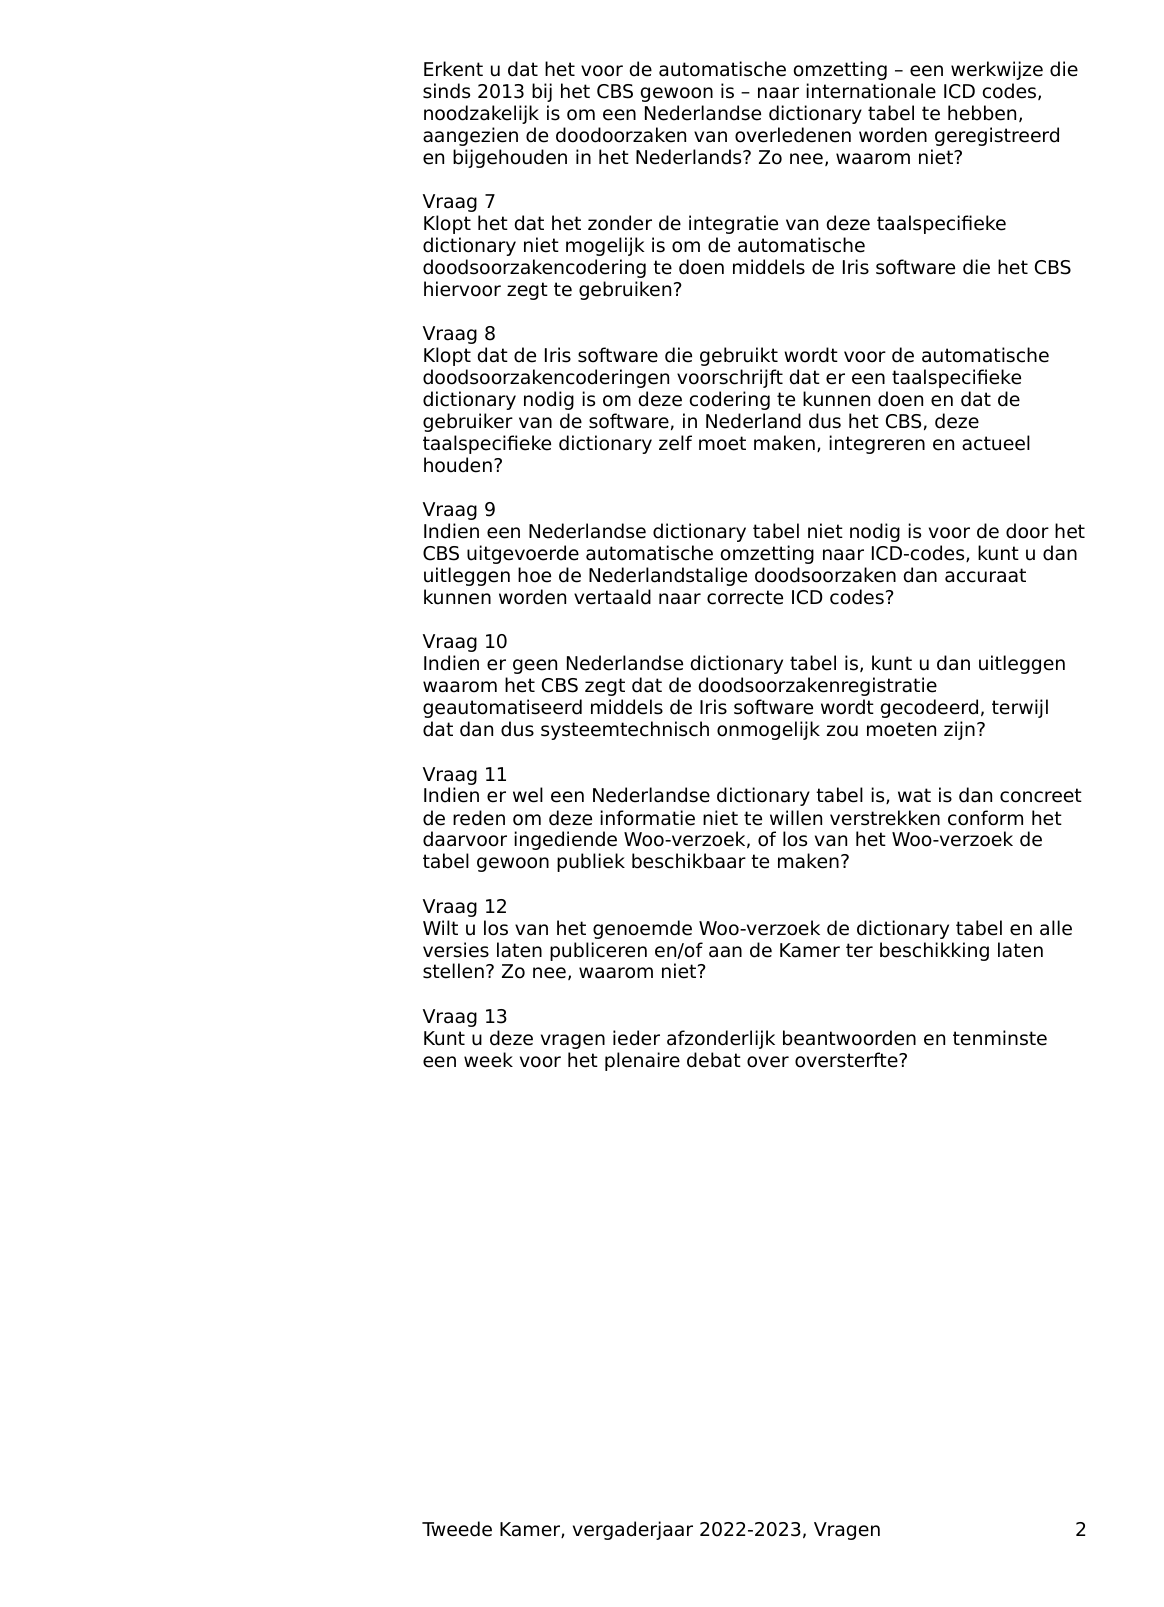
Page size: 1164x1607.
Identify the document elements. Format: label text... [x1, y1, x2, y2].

text Indien er wel een Nederlandse dictionary tabel is, wat is dan concreet de reden om deze informatie niet te willen verstrekken conform het daarvoor ingediende Woo-verzoek, of los van het Woo-verzoek de tabel gewoon publiek beschikbaar te maken? [422, 785, 1087, 873]
text Klopt dat de Iris software die gebruikt wordt voor de automatische doodsoorzakencoderingen voorschrijft dat er een taalspecifieke dictionary nodig is om deze codering te kunnen doen en dat de gebruiker van de software, in Nederland dus het CBS, deze taalspecifieke dictionary zelf moet maken, integreren en actueel houden? [422, 345, 1087, 477]
text Kunt u deze vragen ieder afzonderlijk beantwoorden en tenminste een week voor het plenaire debat over oversterfte? [422, 1028, 1087, 1072]
text Klopt het dat het zonder de integratie van deze taalspecifieke dictionary niet mogelijk is om de automatische doodsoorzakencodering te doen middels de Iris software die het CBS hiervoor zegt te gebruiken? [422, 213, 1087, 301]
text Wilt u los van het genoemde Woo-verzoek de dictionary tabel en alle versies laten publiceren en/of aan de Kamer ter beschikking laten stellen? Zo nee, waarom niet? [422, 917, 1087, 983]
text Erkent u dat het voor de automatische omzetting – een werkwijze die sinds 2013 bij het CBS gewoon is – naar internationale ICD codes, noodzakelijk is om een Nederlandse dictionary tabel te hebben, aangezien de doodoorzaken van overledenen worden geregistreerd en bijgehouden in het Nederlands? Zo nee, waarom niet? [422, 59, 1087, 169]
text Indien er geen Nederlandse dictionary tabel is, kunt u dan uitleggen waarom het CBS zegt dat de doodsoorzakenregistratie geautomatiseerd middels de Iris software wordt gecodeerd, terwijl dat dan dus systeemtechnisch onmogelijk zou moeten zijn? [422, 653, 1087, 741]
text Vraag 9 [422, 499, 1087, 521]
text Vraag 8 [422, 323, 1087, 345]
text Vraag 11 [422, 763, 1087, 785]
text Vraag 10 [422, 631, 1087, 653]
text Indien een Nederlandse dictionary tabel niet nodig is voor de door het CBS uitgevoerde automatische omzetting naar ICD-codes, kunt u dan uitleggen hoe de Nederlandstalige doodsoorzaken dan accuraat kunnen worden vertaald naar correcte ICD codes? [422, 521, 1087, 609]
text Vraag 13 [422, 1006, 1087, 1028]
text Vraag 12 [422, 896, 1087, 917]
text Vraag 7 [422, 191, 1087, 213]
